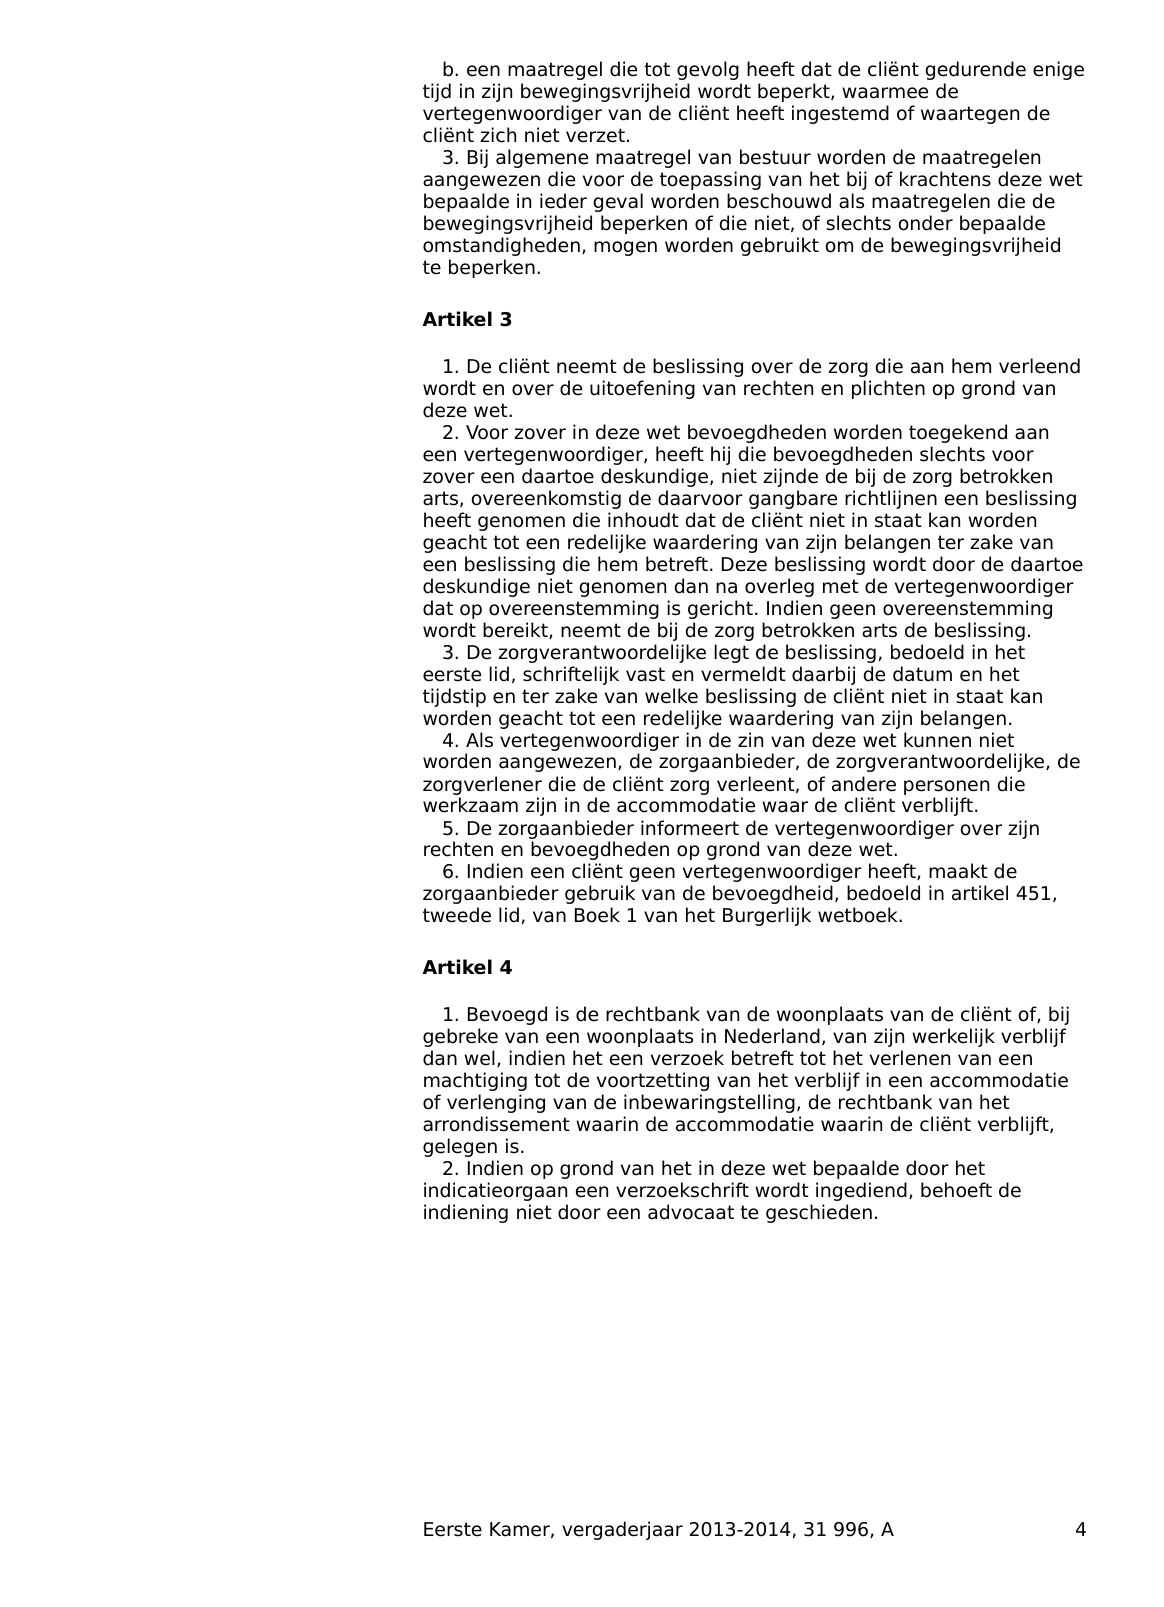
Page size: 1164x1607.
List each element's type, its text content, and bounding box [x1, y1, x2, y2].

text 6. Indien een cliënt geen vertegenwoordiger heeft, maakt de zorgaanbieder gebruik van de bevoegdheid, bedoeld in artikel 451, tweede lid, van Boek 1 van het Burgerlijk wetboek. [422, 861, 1087, 927]
subtitle Artikel 4 [422, 957, 1087, 979]
text 3. Bij algemene maatregel van bestuur worden de maatregelen aangewezen die voor de toepassing van het bij of krachtens deze wet bepaalde in ieder geval worden beschouwd als maatregelen die de bewegingsvrijheid beperken of die niet, of slechts onder bepaalde omstandigheden, mogen worden gebruikt om de bewegingsvrijheid te beperken. [422, 147, 1087, 279]
text 5. De zorgaanbieder informeert de vertegenwoordiger over zijn rechten en bevoegdheden op grond van deze wet. [422, 817, 1087, 861]
text 1. Bevoegd is de rechtbank van de woonplaats van de cliënt of, bij gebreke van een woonplaats in Nederland, van zijn werkelijk verblijf dan wel, indien het een verzoek betreft tot het verlenen van een machtiging tot de voortzetting van het verblijf in een accommodatie of verlenging van de inbewaringstelling, de rechtbank van het arrondissement waarin de accommodatie waarin de cliënt verblijft, gelegen is. [422, 1004, 1087, 1158]
subtitle Artikel 3 [422, 309, 1087, 331]
text 4. Als vertegenwoordiger in de zin van deze wet kunnen niet worden aangewezen, de zorgaanbieder, de zorgverantwoordelijke, de zorgverlener die de cliënt zorg verleent, of andere personen die werkzaam zijn in de accommodatie waar de cliënt verblijft. [422, 729, 1087, 817]
text 2. Voor zover in deze wet bevoegdheden worden toegekend aan een vertegenwoordiger, heeft hij die bevoegdheden slechts voor zover een daartoe deskundige, niet zijnde de bij de zorg betrokken arts, overeenkomstig de daarvoor gangbare richtlijnen een beslissing heeft genomen die inhoudt dat de cliënt niet in staat kan worden geacht tot een redelijke waardering van zijn belangen ter zake van een beslissing die hem betreft. Deze beslissing wordt door de daartoe deskundige niet genomen dan na overleg met de vertegenwoordiger dat op overeenstemming is gericht. Indien geen overeenstemming wordt bereikt, neemt de bij de zorg betrokken arts de beslissing. [422, 422, 1087, 642]
text 2. Indien op grond van het in deze wet bepaalde door het indicatieorgaan een verzoekschrift wordt ingediend, behoeft de indiening niet door een advocaat te geschieden. [422, 1158, 1087, 1224]
text 1. De cliënt neemt de beslissing over de zorg die aan hem verleend wordt en over de uitoefening van rechten en plichten op grond van deze wet. [422, 356, 1087, 422]
text 3. De zorgverantwoordelijke legt de beslissing, bedoeld in het eerste lid, schriftelijk vast en vermeldt daarbij de datum en het tijdstip en ter zake van welke beslissing de cliënt niet in staat kan worden geacht tot een redelijke waardering van zijn belangen. [422, 642, 1087, 729]
text b. een maatregel die tot gevolg heeft dat de cliënt gedurende enige tijd in zijn bewegingsvrijheid wordt beperkt, waarmee de vertegenwoordiger van de cliënt heeft ingestemd of waartegen de cliënt zich niet verzet. [422, 59, 1087, 147]
